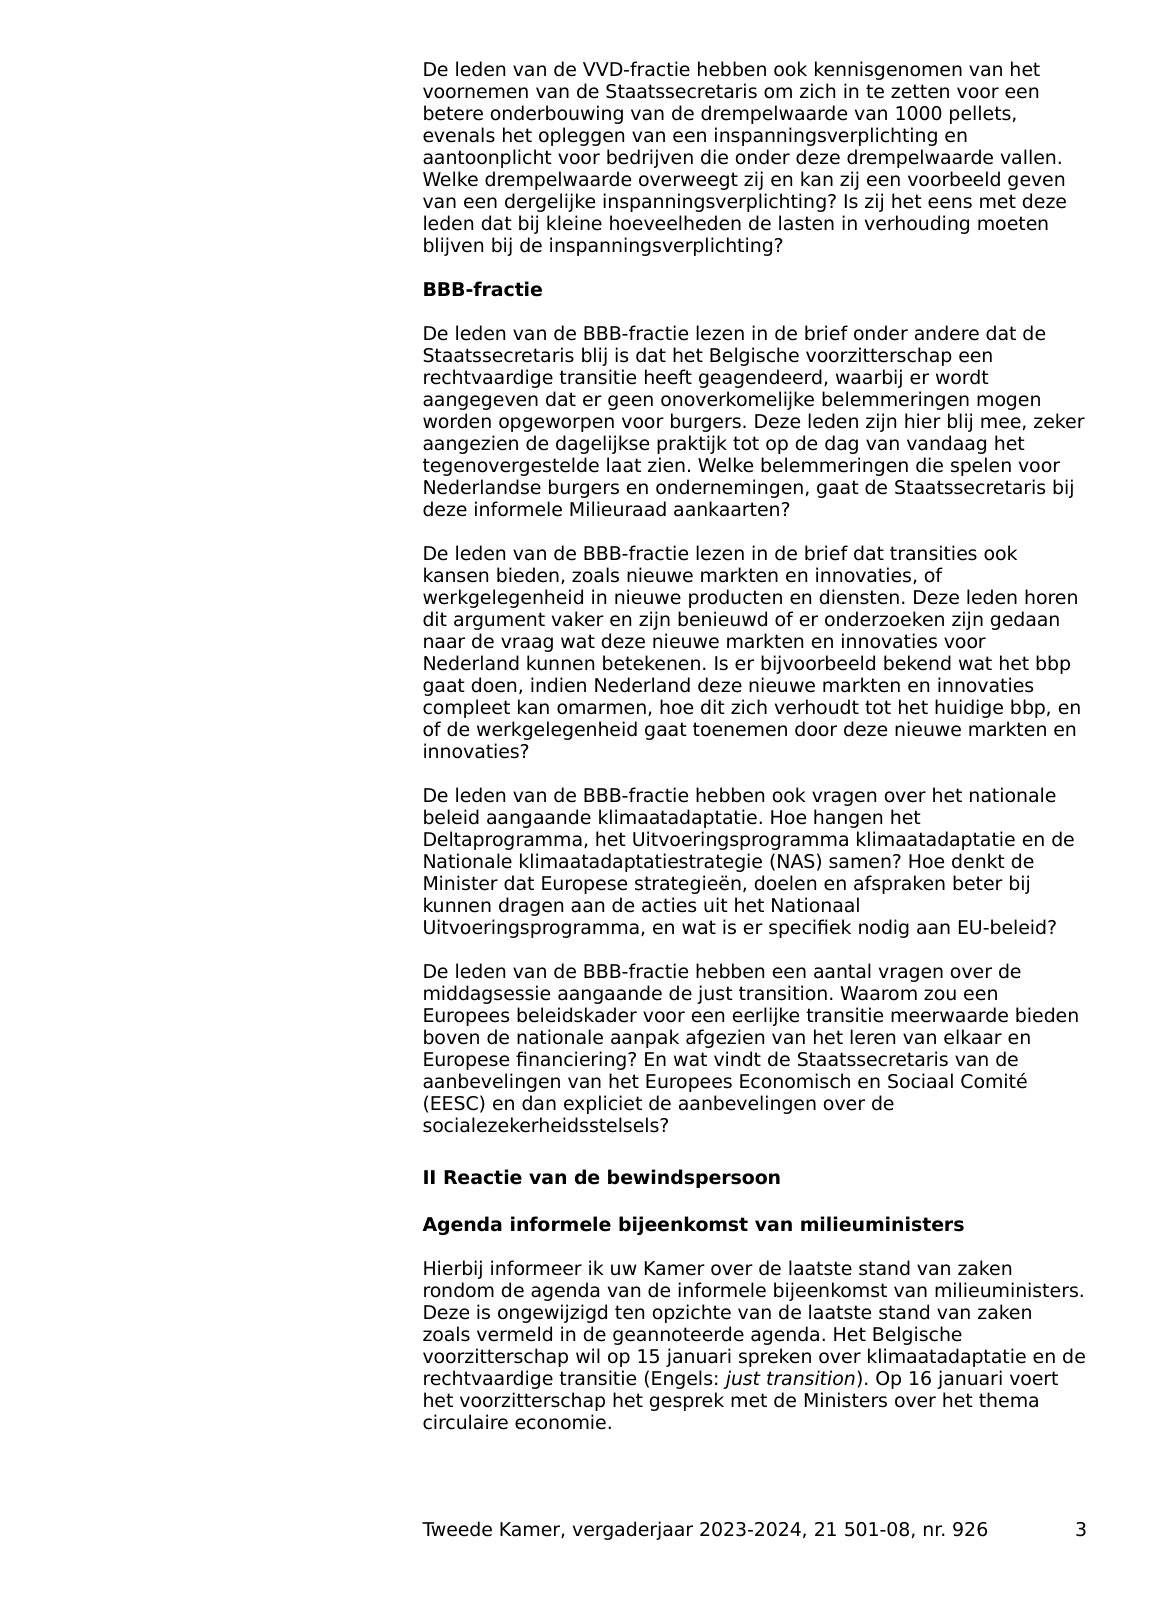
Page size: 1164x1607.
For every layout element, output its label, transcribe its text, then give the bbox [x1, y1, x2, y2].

text De leden van de BBB-fractie lezen in de brief dat transities ook kansen bieden, zoals nieuwe markten en innovaties, of werkgelegenheid in nieuwe producten en diensten. Deze leden horen dit argument vaker en zijn benieuwd of er onderzoeken zijn gedaan naar de vraag wat deze nieuwe markten en innovaties voor Nederland kunnen betekenen. Is er bijvoorbeeld bekend wat het bbp gaat doen, indien Nederland deze nieuwe markten en innovaties compleet kan omarmen, hoe dit zich verhoudt tot het huidige bbp, en of de werkgelegenheid gaat toenemen door deze nieuwe markten en innovaties? [422, 543, 1087, 763]
subtitle Agenda informele bijeenkomst van milieuministers [422, 1214, 1087, 1236]
subtitle II Reactie van de bewindspersoon [422, 1167, 1087, 1189]
text De leden van de BBB-fractie lezen in de brief onder andere dat de Staatssecretaris blij is dat het Belgische voorzitterschap een rechtvaardige transitie heeft geagendeerd, waarbij er wordt aangegeven dat er geen onoverkomelijke belemmeringen mogen worden opgeworpen voor burgers. Deze leden zijn hier blij mee, zeker aangezien de dagelijkse praktijk tot op de dag van vandaag het tegenovergestelde laat zien. Welke belemmeringen die spelen voor Nederlandse burgers en ondernemingen, gaat de Staatssecretaris bij deze informele Milieuraad aankaarten? [422, 323, 1087, 521]
text De leden van de BBB-fractie hebben een aantal vragen over de middagsessie aangaande de just transition. Waarom zou een Europees beleidskader voor een eerlijke transitie meerwaarde bieden boven de nationale aanpak afgezien van het leren van elkaar en Europese financiering? En wat vindt de Staatssecretaris van de aanbevelingen van het Europees Economisch en Sociaal Comité (EESC) en dan expliciet de aanbevelingen over de socialezekerheidsstelsels? [422, 961, 1087, 1137]
text De leden van de BBB-fractie hebben ook vragen over het nationale beleid aangaande klimaatadaptatie. Hoe hangen het Deltaprogramma, het Uitvoeringsprogramma klimaatadaptatie en de Nationale klimaatadaptatiestrategie (NAS) samen? Hoe denkt de Minister dat Europese strategieën, doelen en afspraken beter bij kunnen dragen aan de acties uit het Nationaal Uitvoeringsprogramma, en wat is er specifiek nodig aan EU-beleid? [422, 785, 1087, 939]
subtitle BBB-fractie [422, 279, 1087, 301]
text Hierbij informeer ik uw Kamer over de laatste stand van zaken rondom de agenda van de informele bijeenkomst van milieuministers. Deze is ongewijzigd ten opzichte van de laatste stand van zaken zoals vermeld in de geannoteerde agenda. Het Belgische voorzitterschap wil op 15 januari spreken over klimaatadaptatie en de rechtvaardige transitie (Engels: just transition). Op 16 januari voert het voorzitterschap het gesprek met de Ministers over het thema circulaire economie. [422, 1258, 1087, 1434]
text De leden van de VVD-fractie hebben ook kennisgenomen van het voornemen van de Staatssecretaris om zich in te zetten voor een betere onderbouwing van de drempelwaarde van 1000 pellets, evenals het opleggen van een inspanningsverplichting en aantoonplicht voor bedrijven die onder deze drempelwaarde vallen. Welke drempelwaarde overweegt zij en kan zij een voorbeeld geven van een dergelijke inspanningsverplichting? Is zij het eens met deze leden dat bij kleine hoeveelheden de lasten in verhouding moeten blijven bij de inspanningsverplichting? [422, 59, 1087, 257]
